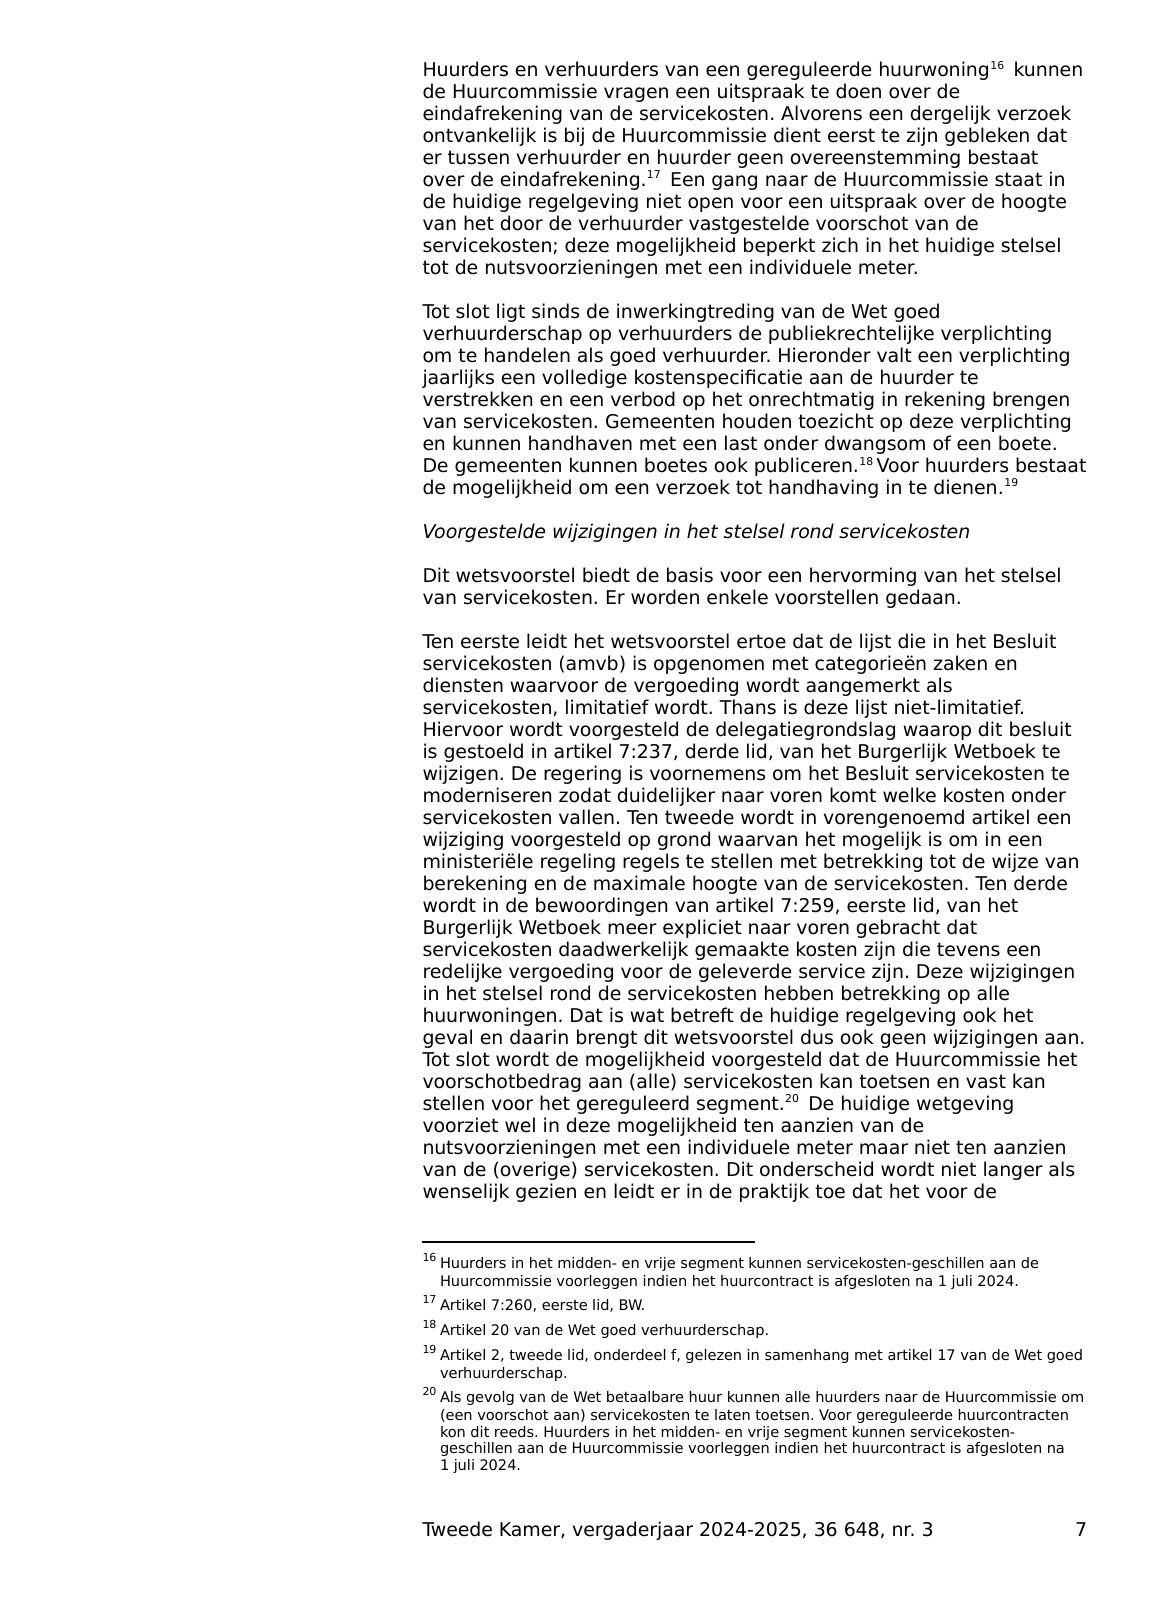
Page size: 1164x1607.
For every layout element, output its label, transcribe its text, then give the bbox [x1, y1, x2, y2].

text Artikel 2, tweede lid, onderdeel f, gelezen in samenhang met artikel 17 van de Wet goed verhuurderschap. [422, 1343, 1087, 1382]
subtitle Voorgestelde wijzigingen in het stelsel rond servicekosten [422, 521, 1087, 543]
text Artikel 20 van de Wet goed verhuurderschap. [422, 1318, 1087, 1340]
text Tot slot ligt sinds de inwerkingtreding van de Wet goed verhuurderschap op verhuurders de publiekrechtelijke verplichting om te handelen als goed verhuurder. Hieronder valt een verplichting jaarlijks een volledige kostenspecificatie aan de huurder te verstrekken en een verbod op het onrechtmatig in rekening brengen van servicekosten. Gemeenten houden toezicht op deze verplichting en kunnen handhaven met een last onder dwangsom of een boete. De gemeenten kunnen boetes ook publiceren.Voor huurders bestaat de mogelijkheid om een verzoek tot handhaving in te dienen. [422, 301, 1087, 499]
text Artikel 7:260, eerste lid, BW. [422, 1293, 1087, 1315]
text Als gevolg van de Wet betaalbare huur kunnen alle huurders naar de Huurcommissie om (een voorschot aan) servicekosten te laten toetsen. Voor gereguleerde huurcontracten kon dit reeds. Huurders in het midden- en vrije segment kunnen servicekosten-geschillen aan de Huurcommissie voorleggen indien het huurcontract is afgesloten na 1 juli 2024. [422, 1385, 1087, 1474]
text Ten eerste leidt het wetsvoorstel ertoe dat de lijst die in het Besluit servicekosten (amvb) is opgenomen met categorieën zaken en diensten waarvoor de vergoeding wordt aangemerkt als servicekosten, limitatief wordt. Thans is deze lijst niet-limitatief. Hiervoor wordt voorgesteld de delegatiegrondslag waarop dit besluit is gestoeld in artikel 7:237, derde lid, van het Burgerlijk Wetboek te wijzigen. De regering is voornemens om het Besluit servicekosten te moderniseren zodat duidelijker naar voren komt welke kosten onder servicekosten vallen. Ten tweede wordt in vorengenoemd artikel een wijziging voorgesteld op grond waarvan het mogelijk is om in een ministeriële regeling regels te stellen met betrekking tot de wijze van berekening en de maximale hoogte van de servicekosten. Ten derde wordt in de bewoordingen van artikel 7:259, eerste lid, van het Burgerlijk Wetboek meer expliciet naar voren gebracht dat servicekosten daadwerkelijk gemaakte kosten zijn die tevens een redelijke vergoeding voor de geleverde service zijn. Deze wijzigingen in het stelsel rond de servicekosten hebben betrekking op alle huurwoningen. Dat is wat betreft de huidige regelgeving ook het geval en daarin brengt dit wetsvoorstel dus ook geen wijzigingen aan. Tot slot wordt de mogelijkheid voorgesteld dat de Huurcommissie het voorschotbedrag aan (alle) servicekosten kan toetsen en vast kan stellen voor het gereguleerd segment. De huidige wetgeving voorziet wel in deze mogelijkheid ten aanzien van de nutsvoorzieningen met een individuele meter maar niet ten aanzien van de (overige) servicekosten. Dit onderscheid wordt niet langer als wenselijk gezien en leidt er in de praktijk toe dat het voor de [422, 631, 1087, 1203]
text Dit wetsvoorstel biedt de basis voor een hervorming van het stelsel van servicekosten. Er worden enkele voorstellen gedaan. [422, 565, 1087, 609]
text Huurders en verhuurders van een gereguleerde huurwoning kunnen de Huurcommissie vragen een uitspraak te doen over de eindafrekening van de servicekosten. Alvorens een dergelijk verzoek ontvankelijk is bij de Huurcommissie dient eerst te zijn gebleken dat er tussen verhuurder en huurder geen overeenstemming bestaat over de eindafrekening. Een gang naar de Huurcommissie staat in de huidige regelgeving niet open voor een uitspraak over de hoogte van het door de verhuurder vastgestelde voorschot van de servicekosten; deze mogelijkheid beperkt zich in het huidige stelsel tot de nutsvoorzieningen met een individuele meter. [422, 59, 1087, 279]
text Huurders in het midden- en vrije segment kunnen servicekosten-geschillen aan de Huurcommissie voorleggen indien het huurcontract is afgesloten na 1 juli 2024. [422, 1251, 1087, 1290]
